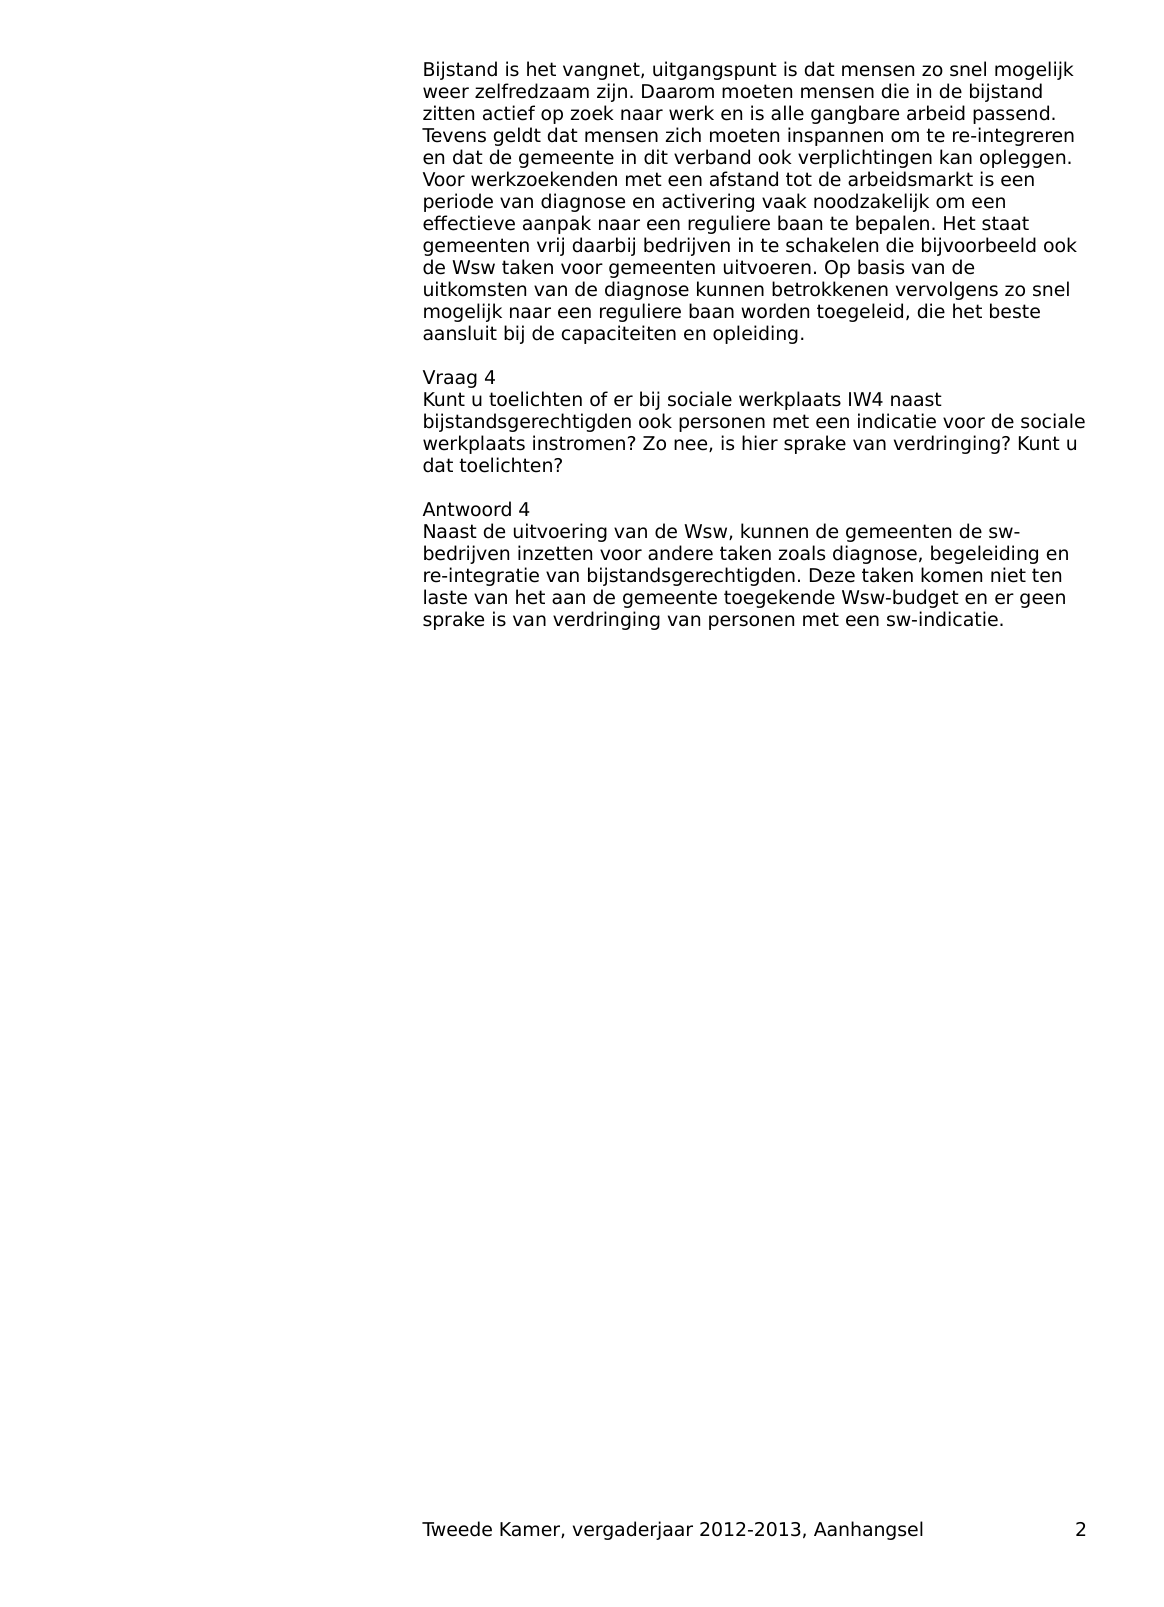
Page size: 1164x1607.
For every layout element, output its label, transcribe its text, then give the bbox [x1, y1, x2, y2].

text Bijstand is het vangnet, uitgangspunt is dat mensen zo snel mogelijk weer zelfredzaam zijn. Daarom moeten mensen die in de bijstand zitten actief op zoek naar werk en is alle gangbare arbeid passend. Tevens geldt dat mensen zich moeten inspannen om te re-integreren en dat de gemeente in dit verband ook verplichtingen kan opleggen. Voor werkzoekenden met een afstand tot de arbeidsmarkt is een periode van diagnose en activering vaak noodzakelijk om een effectieve aanpak naar een reguliere baan te bepalen. Het staat gemeenten vrij daarbij bedrijven in te schakelen die bijvoorbeeld ook de Wsw taken voor gemeenten uitvoeren. Op basis van de uitkomsten van de diagnose kunnen betrokkenen vervolgens zo snel mogelijk naar een reguliere baan worden toegeleid, die het beste aansluit bij de capaciteiten en opleiding. [422, 59, 1087, 345]
text Kunt u toelichten of er bij sociale werkplaats IW4 naast bijstandsgerechtigden ook personen met een indicatie voor de sociale werkplaats instromen? Zo nee, is hier sprake van verdringing? Kunt u dat toelichten? [422, 389, 1087, 477]
text Vraag 4 [422, 367, 1087, 389]
text Antwoord 4 [422, 499, 1087, 521]
text Naast de uitvoering van de Wsw, kunnen de gemeenten de sw-bedrijven inzetten voor andere taken zoals diagnose, begeleiding en re-integratie van bijstandsgerechtigden. Deze taken komen niet ten laste van het aan de gemeente toegekende Wsw-budget en er geen sprake is van verdringing van personen met een sw-indicatie. [422, 521, 1087, 631]
